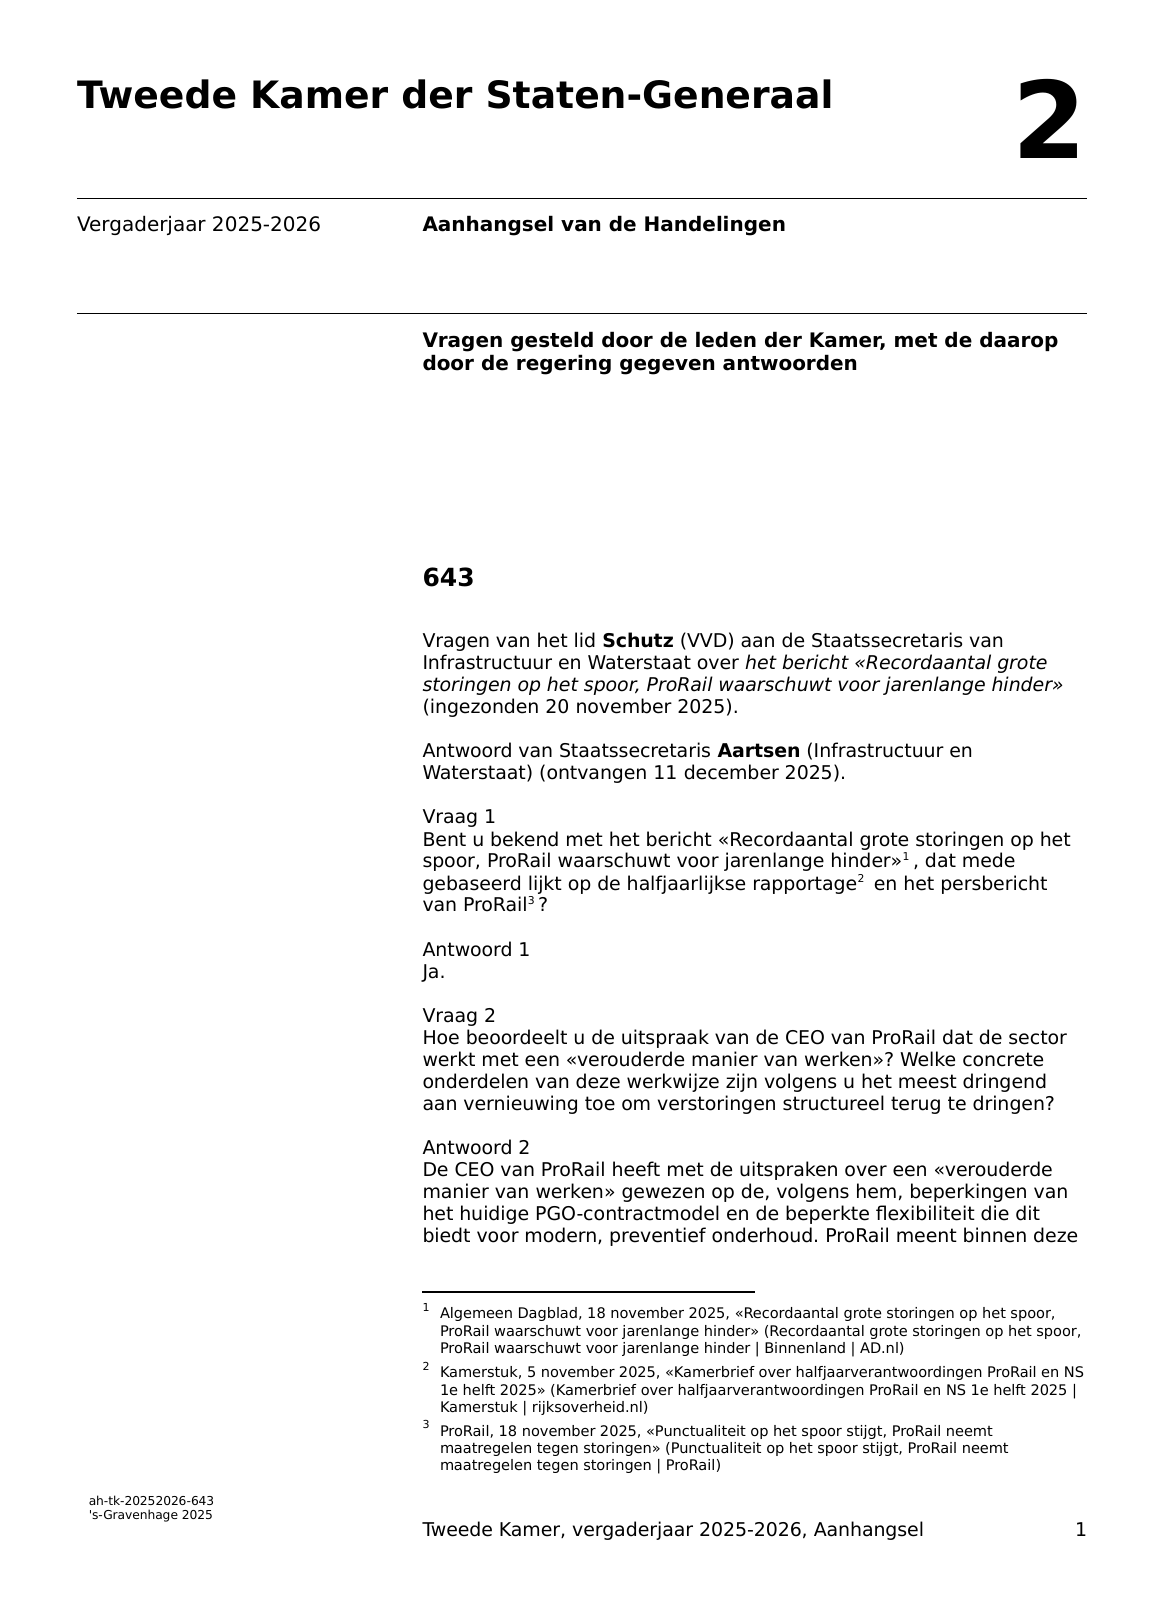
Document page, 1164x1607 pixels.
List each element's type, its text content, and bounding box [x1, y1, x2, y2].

text Antwoord 2 [422, 1137, 1087, 1159]
text 's-Gravenhage 2025 [88, 1508, 323, 1522]
table_cell Vergaderjaar 2025-2026 [77, 199, 422, 313]
text Vraag 1 [422, 806, 1087, 828]
text Antwoord van Staatssecretaris Aartsen (Infrastructuur en Waterstaat) (ontvangen 11 december 2025). [422, 740, 1087, 784]
table_cell Aanhangsel van de Handelingen [422, 199, 1087, 313]
text Ja. [422, 961, 1087, 982]
text ah-tk-20252026-643 [88, 1494, 323, 1508]
table_cell Vragen gesteld door de leden der Kamer, met de daarop door de regering gegeven antwoorden [422, 314, 1087, 375]
text Vraag 2 [422, 1005, 1087, 1027]
text ProRail, 18 november 2025, «Punctualiteit op het spoor stijgt, ProRail neemt maatregelen tegen storingen» (Punctualiteit op het spoor stijgt, ProRail neemt maatregelen tegen storingen | ProRail) [422, 1418, 1087, 1474]
text Algemeen Dagblad, 18 november 2025, «Recordaantal grote storingen op het spoor, ProRail waarschuwt voor jarenlange hinder» (Recordaantal grote storingen op het spoor, ProRail waarschuwt voor jarenlange hinder | Binnenland | AD.nl) [422, 1301, 1087, 1357]
text Hoe beoordeelt u de uitspraak van de CEO van ProRail dat de sector werkt met een «verouderde manier van werken»? Welke concrete onderdelen van deze werkwijze zijn volgens u het meest dringend aan vernieuwing toe om verstoringen structureel terug te dringen? [422, 1027, 1087, 1114]
text Bent u bekend met het bericht «Recordaantal grote storingen op het spoor, ProRail waarschuwt voor jarenlange hinder», dat mede gebaseerd lijkt op de halfjaarlijkse rapportage en het persbericht van ProRail? [422, 828, 1087, 916]
table_cell [77, 314, 422, 375]
text Kamerstuk, 5 november 2025, «Kamerbrief over halfjaarverantwoordingen ProRail en NS 1e helft 2025» (Kamerbrief over halfjaarverantwoordingen ProRail en NS 1e helft 2025 | Kamerstuk | rijksoverheid.nl) [422, 1360, 1087, 1416]
text Vragen van het lid Schutz (VVD) aan de Staatssecretaris van Infrastructuur en Waterstaat over het bericht «Recordaantal grote storingen op het spoor, ProRail waarschuwt voor jarenlange hinder» (ingezonden 20 november 2025). [422, 630, 1087, 718]
text 643 [422, 563, 1087, 592]
table_header Tweede Kamer der Staten-Generaal [77, 59, 886, 198]
text De CEO van ProRail heeft met de uitspraken over een «verouderde manier van werken» gewezen op de, volgens hem, beperkingen van het huidige PGO-contractmodel en de beperkte flexibiliteit die dit biedt voor modern, preventief onderhoud. ProRail meent binnen deze [422, 1159, 1087, 1247]
table_header 2 [886, 59, 1087, 198]
text Antwoord 1 [422, 938, 1087, 961]
